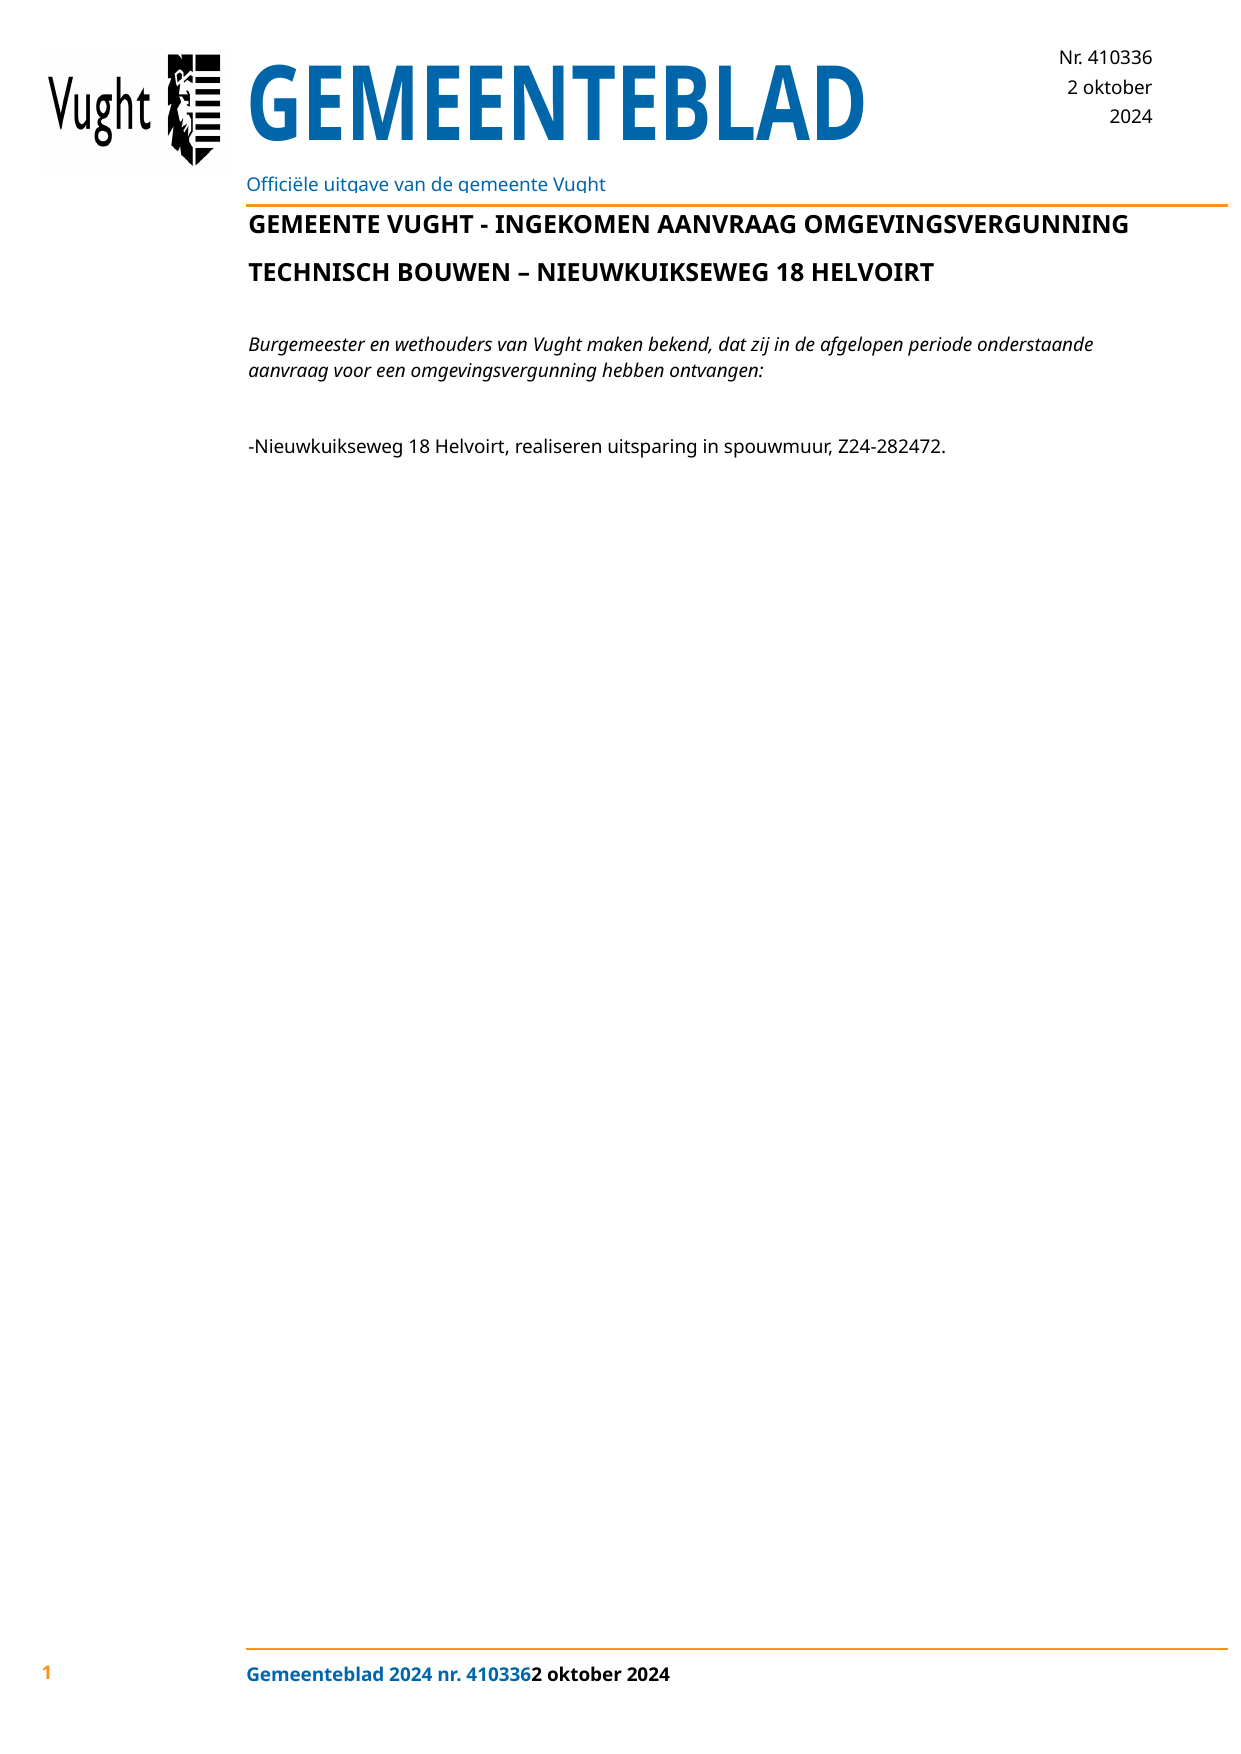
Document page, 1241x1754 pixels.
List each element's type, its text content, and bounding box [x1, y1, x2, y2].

picture [41, 47, 231, 172]
text Burgemeester en wethouders van Vught maken bekend, dat zij in de afgelopen periode onderstaande aanvraag voor een omgevingsvergunning hebben ontvangen: [248, 331, 1152, 383]
text -Nieuwkuikseweg 18 Helvoirt, realiseren uitsparing in spouwmuur, Z24-282472. [248, 433, 1152, 459]
text GEMEENTE VUGHT - INGEKOMEN AANVRAAG OMGEVINGSVERGUNNING TECHNISCH BOUWEN – NIEUWKUIKSEWEG 18 HELVOIRT [248, 207, 1152, 288]
